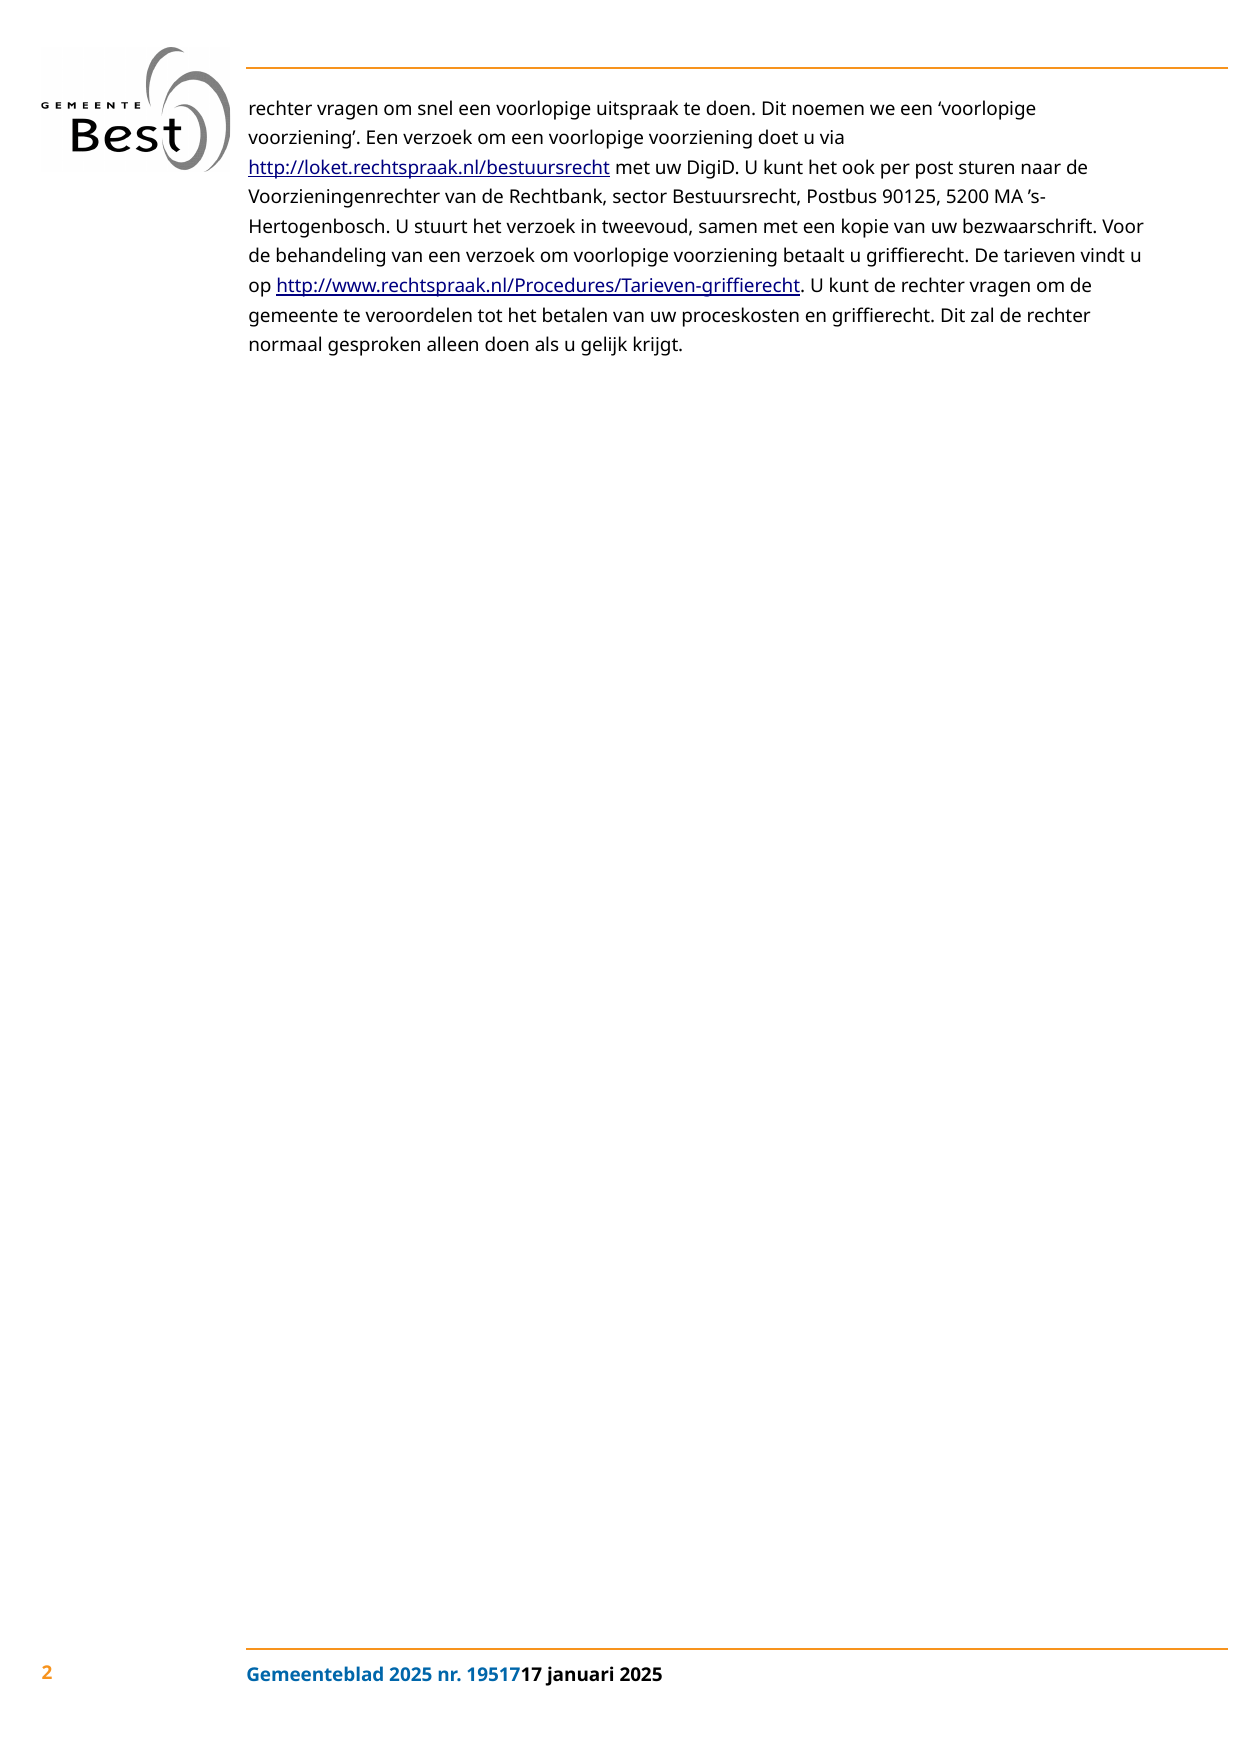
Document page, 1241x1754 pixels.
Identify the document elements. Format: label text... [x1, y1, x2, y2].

text rechter vragen om snel een voorlopige uitspraak te doen. Dit noemen we een ‘voorlopige voorziening’. Een verzoek om een voorlopige voorziening doet u via http://loket.rechtspraak.nl/bestuursrecht met uw DigiD. U kunt het ook per post sturen naar de Voorzieningenrechter van de Rechtbank, sector Bestuursrecht, Postbus 90125, 5200 MA ’s-Hertogenbosch. U stuurt het verzoek in tweevoud, samen met een kopie van uw bezwaarschrift. Voor de behandeling van een verzoek om voorlopige voorziening betaalt u griffierecht. De tarieven vindt u op http://www.rechtspraak.nl/Procedures/Tarieven-griffierecht. U kunt de rechter vragen om de gemeente te veroordelen tot het betalen van uw proceskosten en griffierecht. Dit zal de rechter normaal gesproken alleen doen als u gelijk krijgt. [248, 95, 1152, 357]
picture [41, 47, 231, 172]
